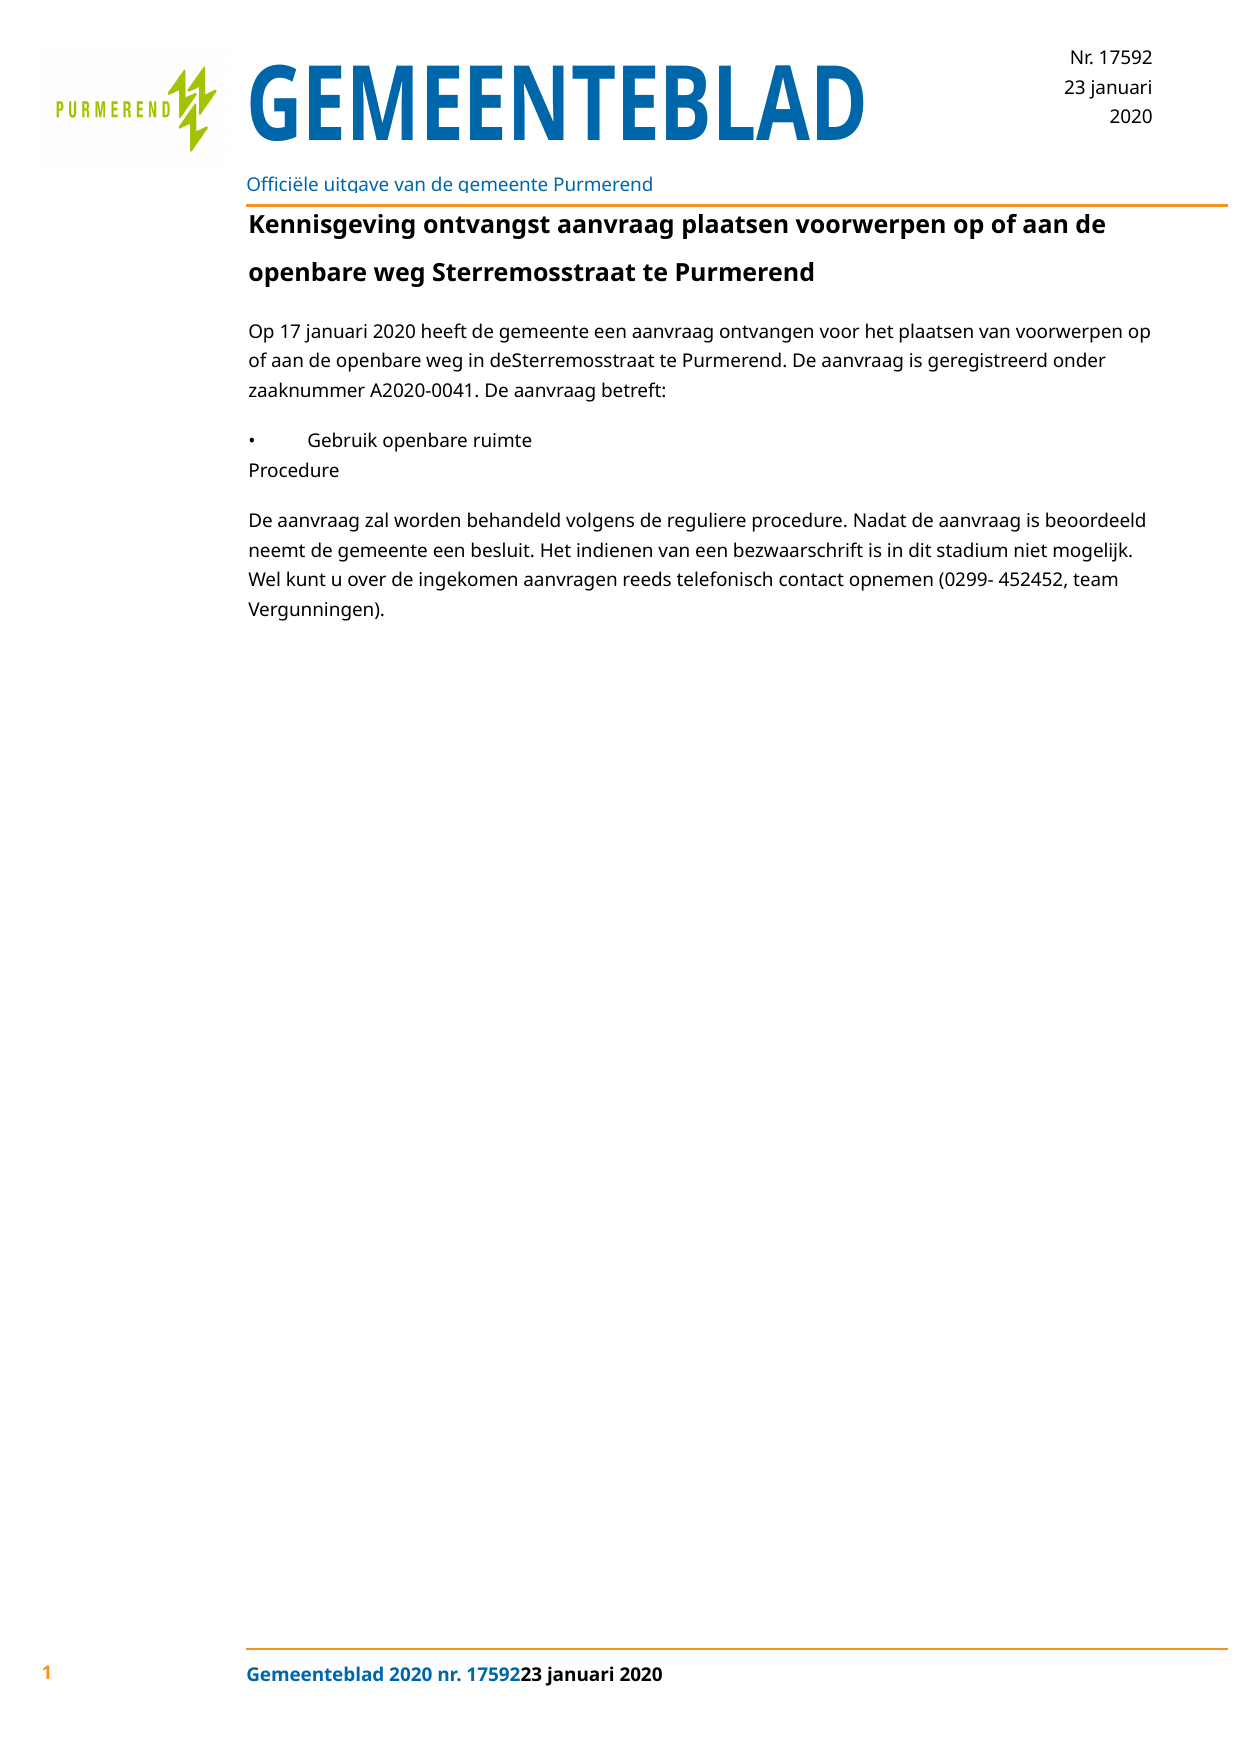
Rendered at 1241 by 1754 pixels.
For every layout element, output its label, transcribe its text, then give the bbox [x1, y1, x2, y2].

text Procedure [248, 457, 1152, 483]
list Gebruik openbare ruimte [248, 427, 1152, 453]
text De aanvraag zal worden behandeld volgens de reguliere procedure. Nadat de aanvraag is beoordeeld neemt de gemeente een besluit. Het indienen van een bezwaarschrift is in dit stadium niet mogelijk. Wel kunt u over de ingekomen aanvragen reeds telefonisch contact opnemen (0299- 452452, team Vergunningen). [248, 507, 1152, 622]
text Kennisgeving ontvangst aanvraag plaatsen voorwerpen op of aan de openbare weg Sterremosstraat te Purmerend [248, 207, 1152, 288]
picture [41, 47, 231, 172]
text Op 17 januari 2020 heeft de gemeente een aanvraag ontvangen voor het plaatsen van voorwerpen op of aan de openbare weg in deSterremosstraat te Purmerend. De aanvraag is geregistreerd onder zaaknummer A2020-0041. De aanvraag betreft: [248, 318, 1152, 403]
